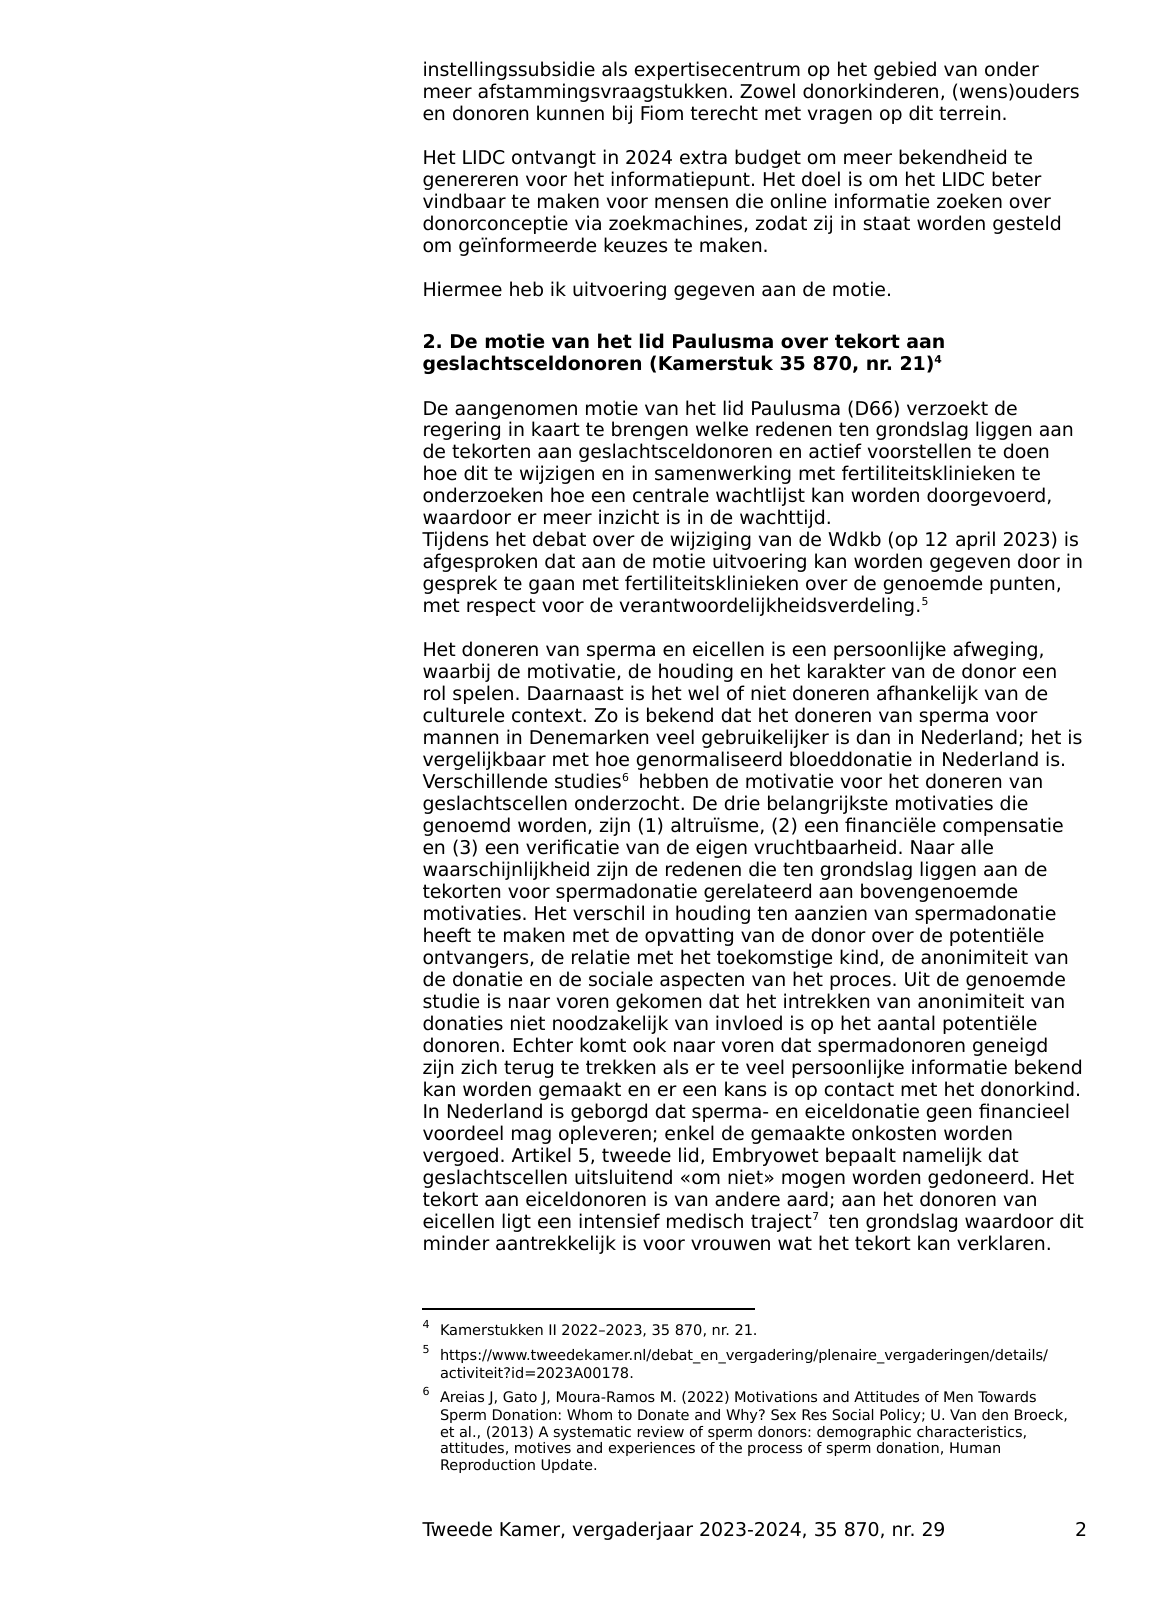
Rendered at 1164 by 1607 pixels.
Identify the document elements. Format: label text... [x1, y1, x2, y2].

subtitle 2. De motie van het lid Paulusma over tekort aan geslachtsceldonoren (Kamerstuk 35 870, nr. 21) [422, 331, 1087, 375]
text Hiermee heb ik uitvoering gegeven aan de motie. [422, 279, 1087, 301]
text Het LIDC ontvangt in 2024 extra budget om meer bekendheid te genereren voor het informatiepunt. Het doel is om het LIDC beter vindbaar te maken voor mensen die online informatie zoeken over donorconceptie via zoekmachines, zodat zij in staat worden gesteld om geïnformeerde keuzes te maken. [422, 147, 1087, 257]
text Het doneren van sperma en eicellen is een persoonlijke afweging, waarbij de motivatie, de houding en het karakter van de donor een rol spelen. Daarnaast is het wel of niet doneren afhankelijk van de culturele context. Zo is bekend dat het doneren van sperma voor mannen in Denemarken veel gebruikelijker is dan in Nederland; het is vergelijkbaar met hoe genormaliseerd bloeddonatie in Nederland is. Verschillende studies hebben de motivatie voor het doneren van geslachtscellen onderzocht. De drie belangrijkste motivaties die genoemd worden, zijn (1) altruïsme, (2) een financiële compensatie en (3) een verificatie van de eigen vruchtbaarheid. Naar alle waarschijnlijkheid zijn de redenen die ten grondslag liggen aan de tekorten voor spermadonatie gerelateerd aan bovengenoemde motivaties. Het verschil in houding ten aanzien van spermadonatie heeft te maken met de opvatting van de donor over de potentiële ontvangers, de relatie met het toekomstige kind, de anonimiteit van de donatie en de sociale aspecten van het proces. Uit de genoemde studie is naar voren gekomen dat het intrekken van anonimiteit van donaties niet noodzakelijk van invloed is op het aantal potentiële donoren. Echter komt ook naar voren dat spermadonoren geneigd zijn zich terug te trekken als er te veel persoonlijke informatie bekend kan worden gemaakt en er een kans is op contact met het donorkind. In Nederland is geborgd dat sperma- en eiceldonatie geen financieel voordeel mag opleveren; enkel de gemaakte onkosten worden vergoed. Artikel 5, tweede lid, Embryowet bepaalt namelijk dat geslachtscellen uitsluitend «om niet» mogen worden gedoneerd. Het tekort aan eiceldonoren is van andere aard; aan het donoren van eicellen ligt een intensief medisch traject ten grondslag waardoor dit minder aantrekkelijk is voor vrouwen wat het tekort kan verklaren. [422, 639, 1087, 1255]
text instellingssubsidie als expertisecentrum op het gebied van onder meer afstammingsvraagstukken. Zowel donorkinderen, (wens)ouders en donoren kunnen bij Fiom terecht met vragen op dit terrein. [422, 59, 1087, 125]
text De aangenomen motie van het lid Paulusma (D66) verzoekt de regering in kaart te brengen welke redenen ten grondslag liggen aan de tekorten aan geslachtsceldonoren en actief voorstellen te doen hoe dit te wijzigen en in samenwerking met fertiliteitsklinieken te onderzoeken hoe een centrale wachtlijst kan worden doorgevoerd, waardoor er meer inzicht is in de wachttijd. [422, 397, 1087, 529]
text Areias J, Gato J, Moura-Ramos M. (2022) Motivations and Attitudes of Men Towards Sperm Donation: Whom to Donate and Why? Sex Res Social Policy; U. Van den Broeck, et al., (2013) A systematic review of sperm donors: demographic characteristics, attitudes, motives and experiences of the process of sperm donation, Human Reproduction Update. [422, 1385, 1087, 1474]
text Tijdens het debat over de wijziging van de Wdkb (op 12 april 2023) is afgesproken dat aan de motie uitvoering kan worden gegeven door in gesprek te gaan met fertiliteitsklinieken over de genoemde punten, met respect voor de verantwoordelijkheidsverdeling. [422, 529, 1087, 617]
text https://www.tweedekamer.nl/debat_en_vergadering/plenaire_vergaderingen/details/activiteit?id=2023A00178. [422, 1343, 1087, 1382]
text Kamerstukken II 2022–2023, 35 870, nr. 21. [422, 1318, 1087, 1340]
